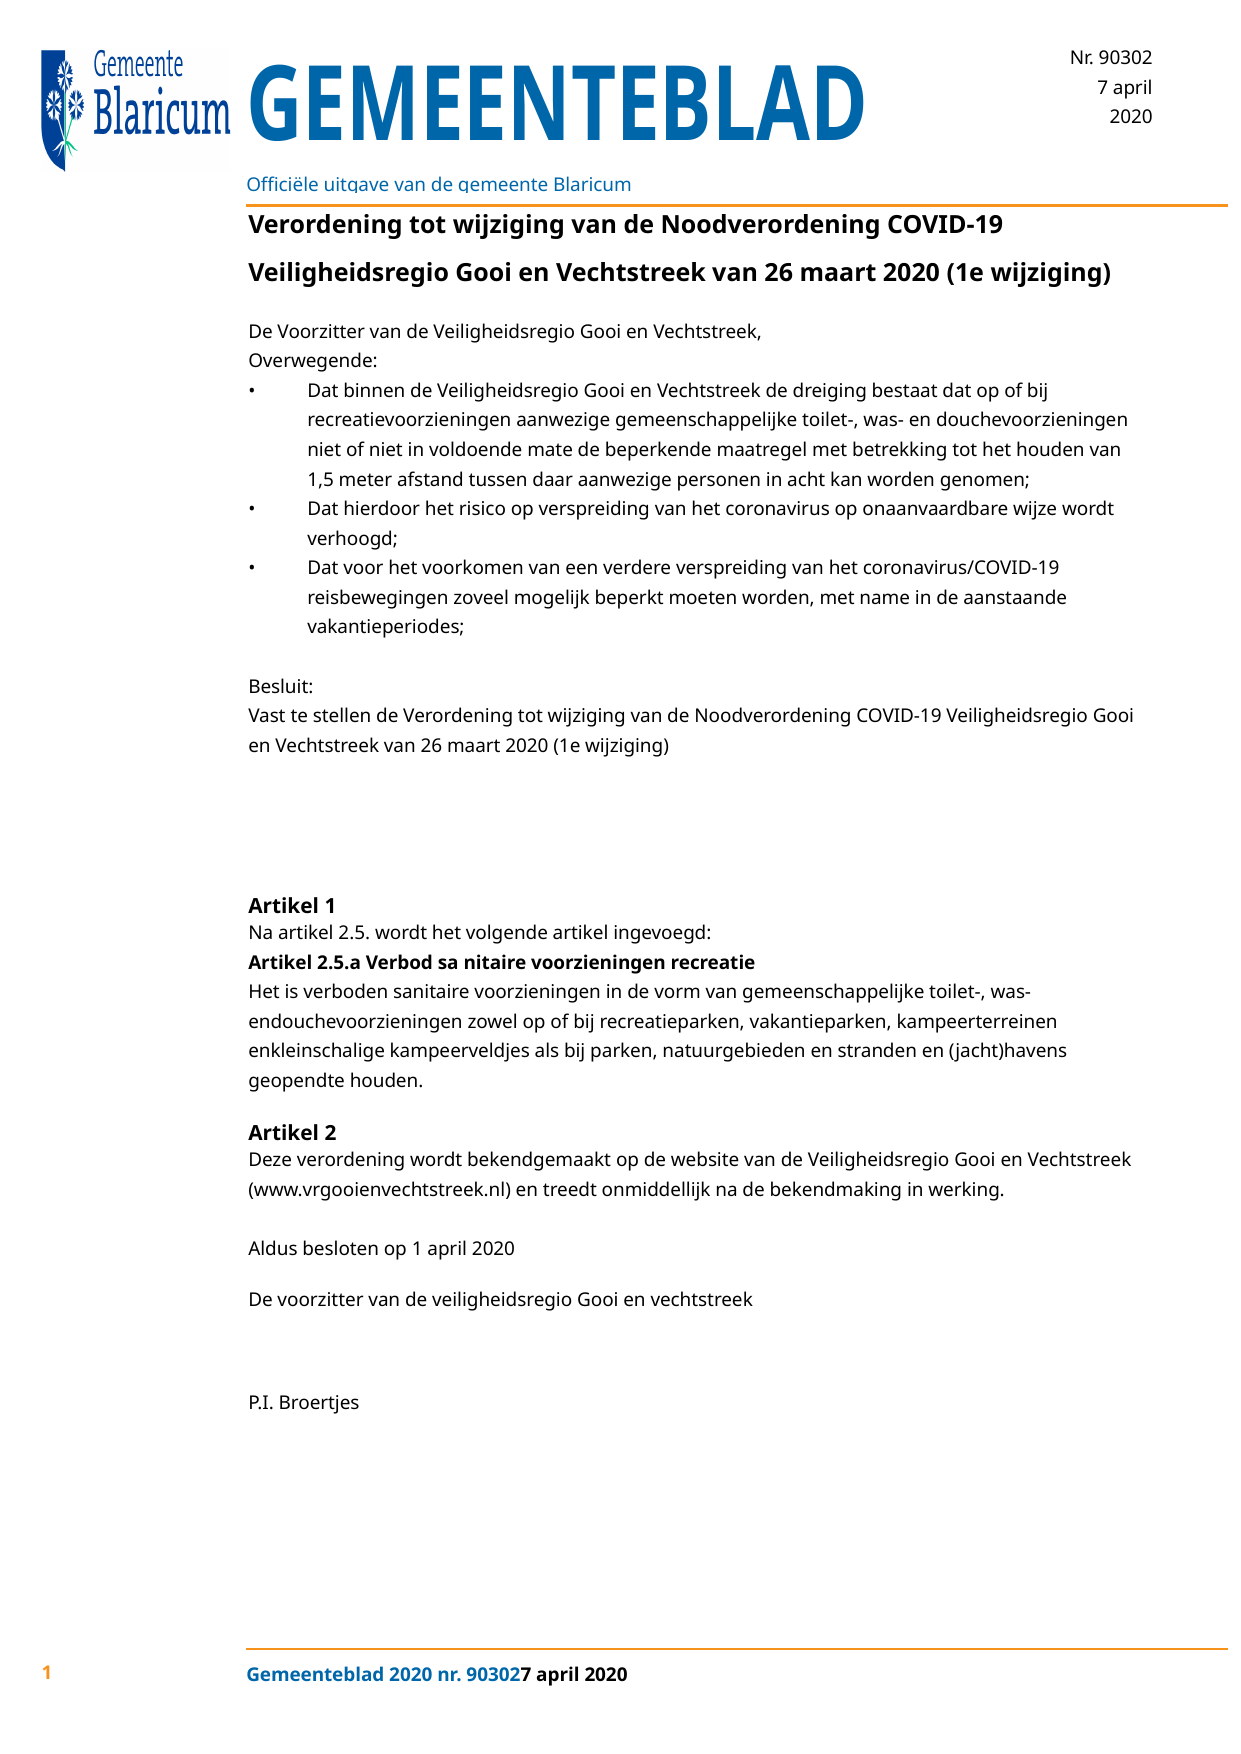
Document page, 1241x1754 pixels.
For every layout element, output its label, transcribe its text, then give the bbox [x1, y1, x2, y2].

list Dat binnen de Veiligheidsregio Gooi en Vechtstreek de dreiging bestaat dat op of bij recreatievoorzieningen aanwezige gemeenschappelijke toilet‐, was‐ en douchevoorzieningen niet of niet in voldoende mate de beperkende maatregel met betrekking tot het houden van 1,5 meter afstand tussen daar aanwezige personen in acht kan worden genomen; [248, 377, 1152, 492]
text P.I. Broertjes [248, 1389, 1152, 1415]
text Vast te stellen de Verordening tot wijziging van de Noodverordening COVID‐19 Veiligheidsregio Gooi en Vechtstreek van 26 maart 2020 (1e wijziging) [248, 702, 1152, 758]
text Verordening tot wijziging van de Noodverordening COVID‐19 Veiligheidsregio Gooi en Vechtstreek van 26 maart 2020 (1e wijziging) [248, 207, 1152, 288]
text De Voorzitter van de Veiligheidsregio Gooi en Vechtstreek, [248, 318, 1152, 344]
text Overwegende: [248, 347, 1152, 373]
text Het is verboden sanitaire voorzieningen in de vorm van gemeenschappelijke toilet‐, was‐ endouchevoorzieningen zowel op of bij recreatieparken, vakantieparken, kampeerterreinen enkleinschalige kampeerveldjes als bij parken, natuurgebieden en stranden en (jacht)havens geopendte houden. [248, 978, 1152, 1093]
picture [41, 47, 231, 172]
text Artikel 1 [248, 891, 1152, 919]
text De voorzitter van de veiligheidsregio Gooi en vechtstreek [248, 1286, 1152, 1312]
list Dat voor het voorkomen van een verdere verspreiding van het coronavirus/COVID-19 reisbewegingen zoveel mogelijk beperkt moeten worden, met name in de aanstaande vakantieperiodes; [248, 554, 1152, 639]
text Aldus besloten op 1 april 2020 [248, 1235, 1152, 1261]
text Deze verordening wordt bekendgemaakt op de website van de Veiligheidsregio Gooi en Vechtstreek (www.vrgooienvechtstreek.nl) en treedt onmiddellijk na de bekendmaking in werking. [248, 1146, 1152, 1201]
text Artikel 2.5.a Verbod sa nitaire voorzieningen recreatie [248, 949, 1152, 975]
list Dat hierdoor het risico op verspreiding van het coronavirus op onaanvaardbare wijze wordt verhoogd; [248, 495, 1152, 551]
text Artikel 2 [248, 1118, 1152, 1146]
text Na artikel 2.5. wordt het volgende artikel ingevoegd: [248, 919, 1152, 945]
text Besluit: [248, 673, 1152, 699]
